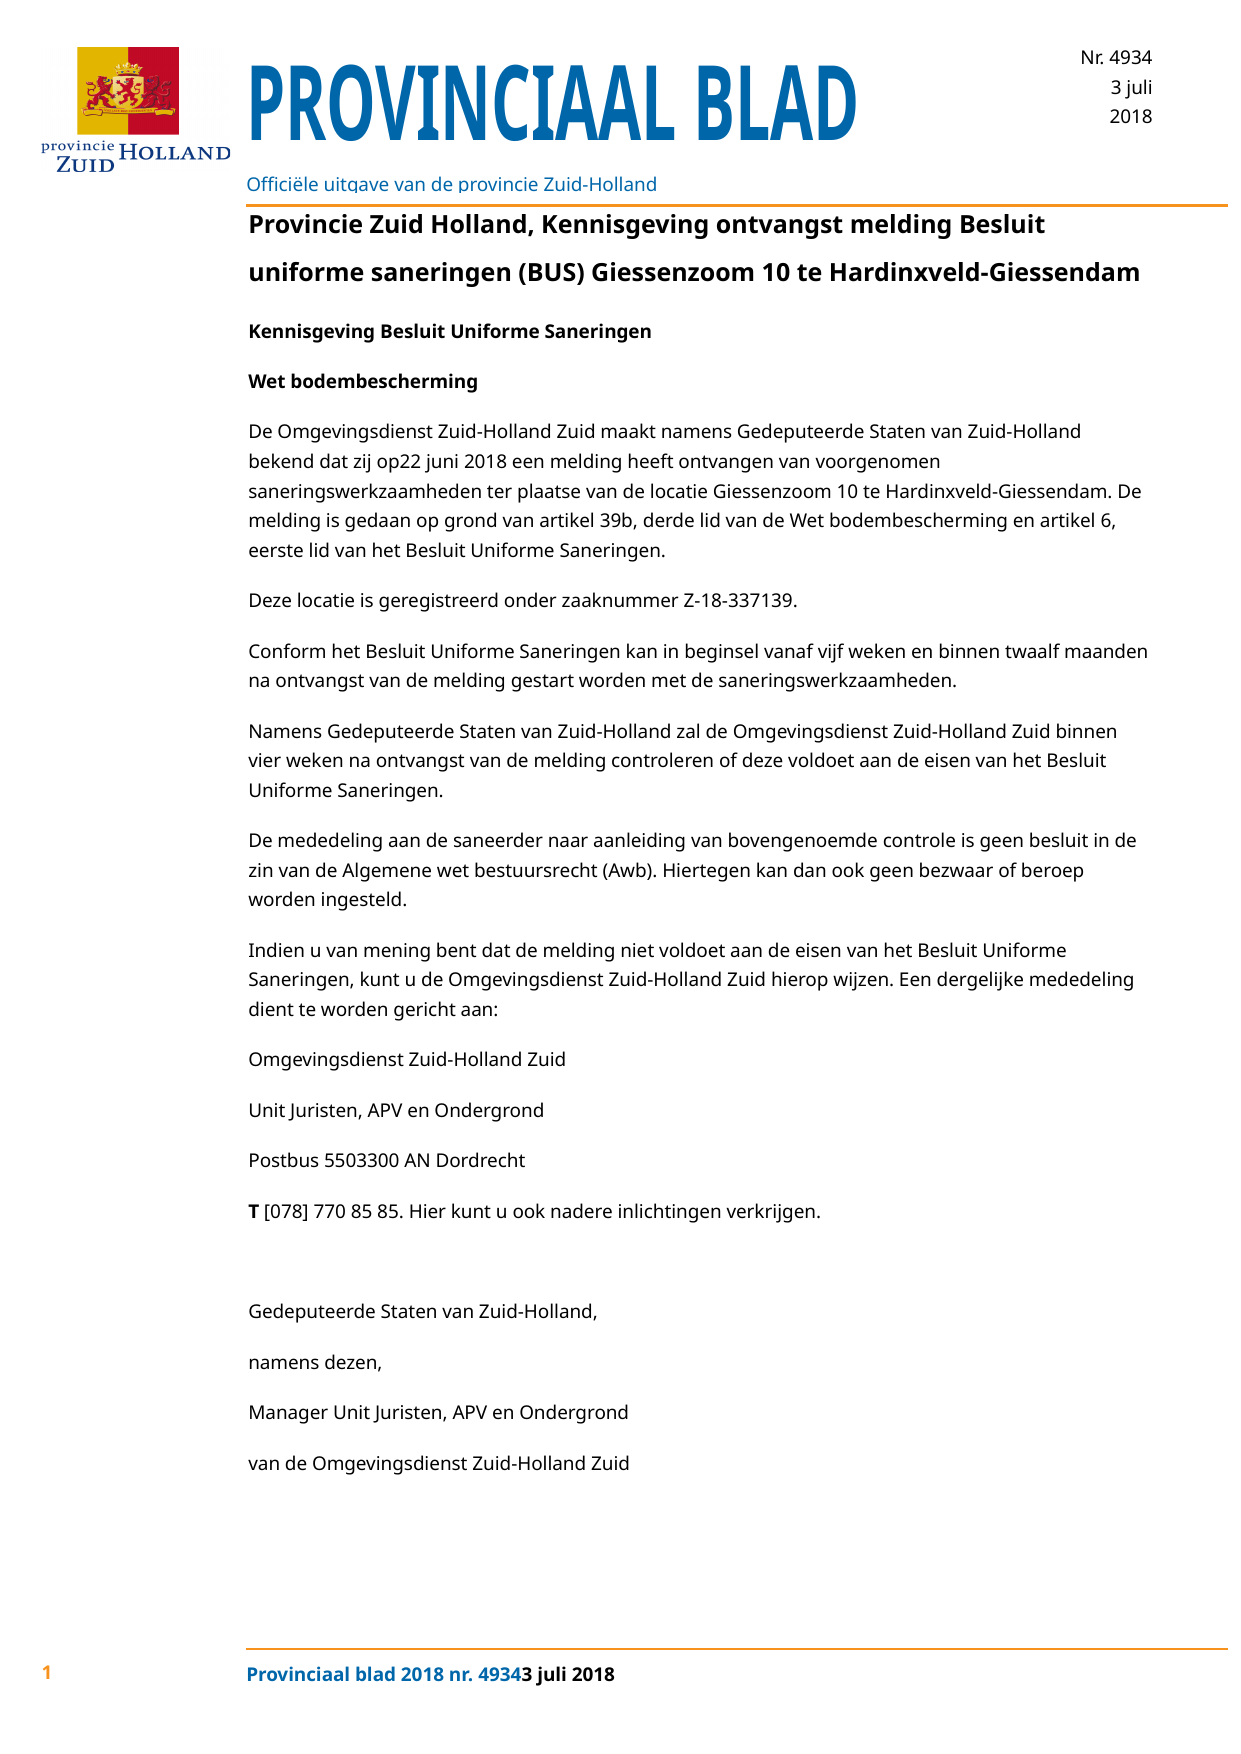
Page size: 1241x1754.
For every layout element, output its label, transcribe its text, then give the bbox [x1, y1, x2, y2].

text T [078] 770 85 85. Hier kunt u ook nadere inlichtingen verkrijgen. [248, 1198, 1152, 1224]
text Manager Unit Juristen, APV en Ondergrond [248, 1399, 1152, 1425]
text Unit Juristen, APV en Ondergrond [248, 1097, 1152, 1123]
text Wet bodembescherming [248, 368, 1152, 394]
text Indien u van mening bent dat de melding niet voldoet aan de eisen van het Besluit Uniforme Saneringen, kunt u de Omgevingsdienst Zuid-Holland Zuid hierop wijzen. Een dergelijke mededeling dient te worden gericht aan: [248, 937, 1152, 1022]
text Deze locatie is geregistreerd onder zaaknummer Z-18-337139. [248, 587, 1152, 613]
text Postbus 5503300 AN Dordrecht [248, 1147, 1152, 1173]
text Omgevingsdienst Zuid-Holland Zuid [248, 1047, 1152, 1072]
picture [41, 47, 231, 172]
text van de Omgevingsdienst Zuid-Holland Zuid [248, 1450, 1152, 1476]
text Conform het Besluit Uniforme Saneringen kan in beginsel vanaf vijf weken en binnen twaalf maanden na ontvangst van de melding gestart worden met de saneringswerkzaamheden. [248, 638, 1152, 693]
text Provincie Zuid Holland, Kennisgeving ontvangst melding Besluit uniforme saneringen (BUS) Giessenzoom 10 te Hardinxveld-Giessendam [248, 207, 1152, 288]
text De Omgevingsdienst Zuid-Holland Zuid maakt namens Gedeputeerde Staten van Zuid-Holland bekend dat zij op22 juni 2018 een melding heeft ontvangen van voorgenomen saneringswerkzaamheden ter plaatse van de locatie Giessenzoom 10 te Hardinxveld-Giessendam. De melding is gedaan op grond van artikel 39b, derde lid van de Wet bodembescherming en artikel 6, eerste lid van het Besluit Uniforme Saneringen. [248, 419, 1152, 563]
text De mededeling aan de saneerder naar aanleiding van bovengenoemde controle is geen besluit in de zin van de Algemene wet bestuursrecht (Awb). Hiertegen kan dan ook geen bezwaar of beroep worden ingesteld. [248, 827, 1152, 912]
text Namens Gedeputeerde Staten van Zuid-Holland zal de Omgevingsdienst Zuid-Holland Zuid binnen vier weken na ontvangst van de melding controleren of deze voldoet aan de eisen van het Besluit Uniforme Saneringen. [248, 718, 1152, 803]
text Kennisgeving Besluit Uniforme Saneringen [248, 318, 1152, 344]
text Gedeputeerde Staten van Zuid-Holland, [248, 1299, 1152, 1324]
text namens dezen, [248, 1349, 1152, 1375]
